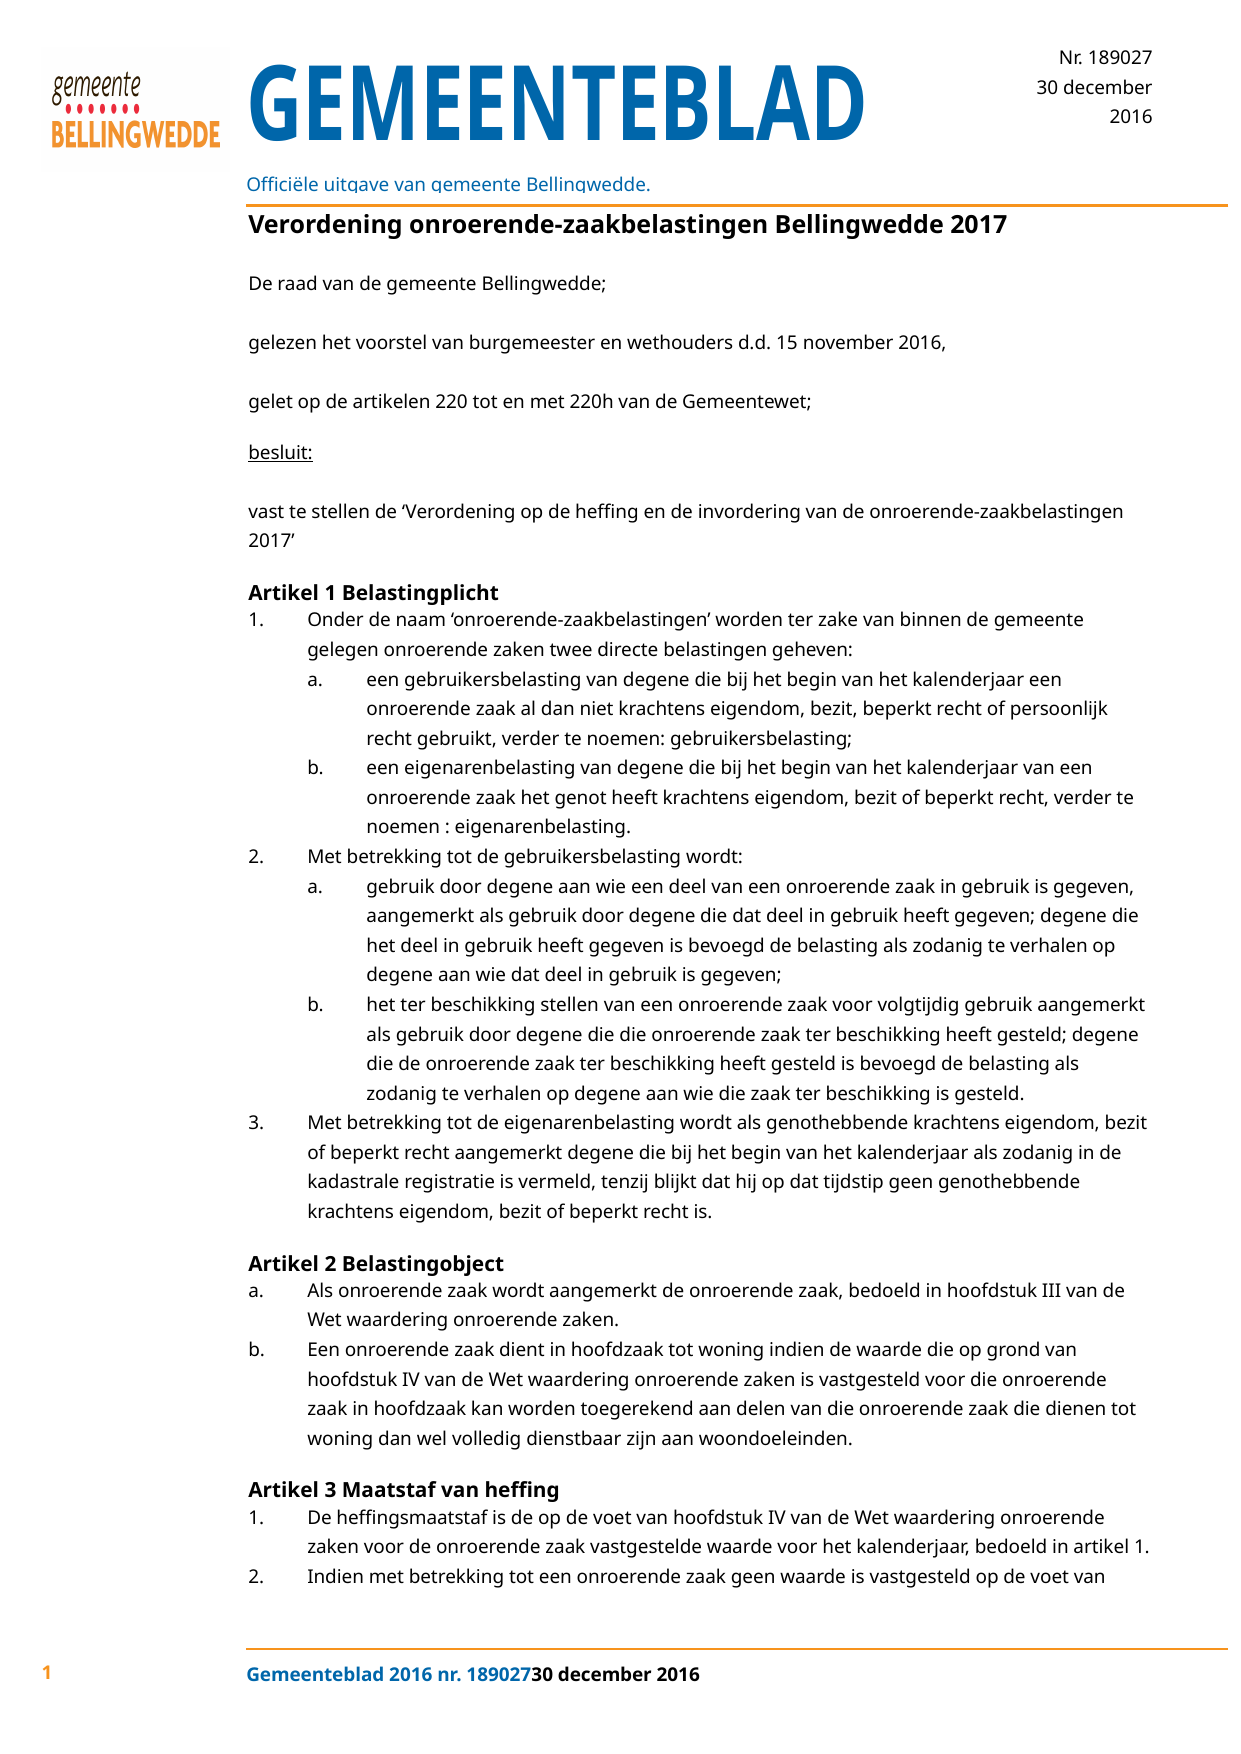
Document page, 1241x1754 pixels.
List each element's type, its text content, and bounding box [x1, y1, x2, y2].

text Verordening onroerende-zaakbelastingen Bellingwedde 2017 [248, 207, 1152, 241]
list De heffingsmaatstaf is de op de voet van hoofdstuk IV van de Wet waardering onroerende zaken voor de onroerende zaak vastgestelde waarde voor het kalenderjaar, bedoeld in artikel 1. [248, 1504, 1152, 1559]
text gelet op de artikelen 220 tot en met 220h van de Gemeentewet; [248, 389, 1152, 414]
list Als onroerende zaak wordt aangemerkt de onroerende zaak, bedoeld in hoofdstuk III van de Wet waardering onroerende zaken. [248, 1277, 1152, 1332]
list Onder de naam ‘onroerende-zaakbelastingen’ worden ter zake van binnen de gemeente gelegen onroerende zaken twee directe belastingen geheven: [248, 607, 1152, 662]
text besluit: [248, 439, 1152, 465]
text De raad van de gemeente Bellingwedde; [248, 270, 1152, 296]
text Artikel 3 Maatstaf van heffing [248, 1475, 1152, 1504]
picture [41, 47, 231, 172]
list Een onroerende zaak dient in hoofdzaak tot woning indien de waarde die op grond van hoofdstuk IV van de Wet waardering onroerende zaken is vastgesteld voor die onroerende zaak in hoofdzaak kan worden toegerekend aan delen van die onroerende zaak die dienen tot woning dan wel volledig dienstbaar zijn aan woondoeleinden. [248, 1336, 1152, 1451]
list Met betrekking tot de eigenarenbelasting wordt als genothebbende krachtens eigendom, bezit of beperkt recht aangemerkt degene die bij het begin van het kalenderjaar als zodanig in de kadastrale registratie is vermeld, tenzij blijkt dat hij op dat tijdstip geen genothebbende krachtens eigendom, bezit of beperkt recht is. [248, 1109, 1152, 1224]
list gebruik door degene aan wie een deel van een onroerende zaak in gebruik is gegeven, aangemerkt als gebruik door degene die dat deel in gebruik heeft gegeven; degene die het deel in gebruik heeft gegeven is bevoegd de belasting als zodanig te verhalen op degene aan wie dat deel in gebruik is gegeven; [307, 873, 1152, 987]
list een eigenarenbelasting van degene die bij het begin van het kalenderjaar van een onroerende zaak het genot heeft krachtens eigendom, bezit of beperkt recht, verder te noemen : eigenarenbelasting. [307, 754, 1152, 839]
list een gebruikersbelasting van degene die bij het begin van het kalenderjaar een onroerende zaak al dan niet krachtens eigendom, bezit, beperkt recht of persoonlijk recht gebruikt, verder te noemen: gebruikersbelasting; [307, 666, 1152, 751]
text gelezen het voorstel van burgemeester en wethouders d.d. 15 november 2016, [248, 329, 1152, 355]
text vast te stellen de ‘Verordening op de heffing en de invordering van de onroerende-zaakbelastingen 2017’ [248, 498, 1152, 553]
text Artikel 2 Belastingobject [248, 1249, 1152, 1277]
list het ter beschikking stellen van een onroerende zaak voor volgtijdig gebruik aangemerkt als gebruik door degene die die onroerende zaak ter beschikking heeft gesteld; degene die de onroerende zaak ter beschikking heeft gesteld is bevoegd de belasting als zodanig te verhalen op degene aan wie die zaak ter beschikking is gesteld. [307, 991, 1152, 1106]
list Met betrekking tot de gebruikersbelasting wordt: [248, 843, 1152, 869]
list Indien met betrekking tot een onroerende zaak geen waarde is vastgesteld op de voet van [248, 1563, 1152, 1589]
text Artikel 1 Belastingplicht [248, 578, 1152, 607]
